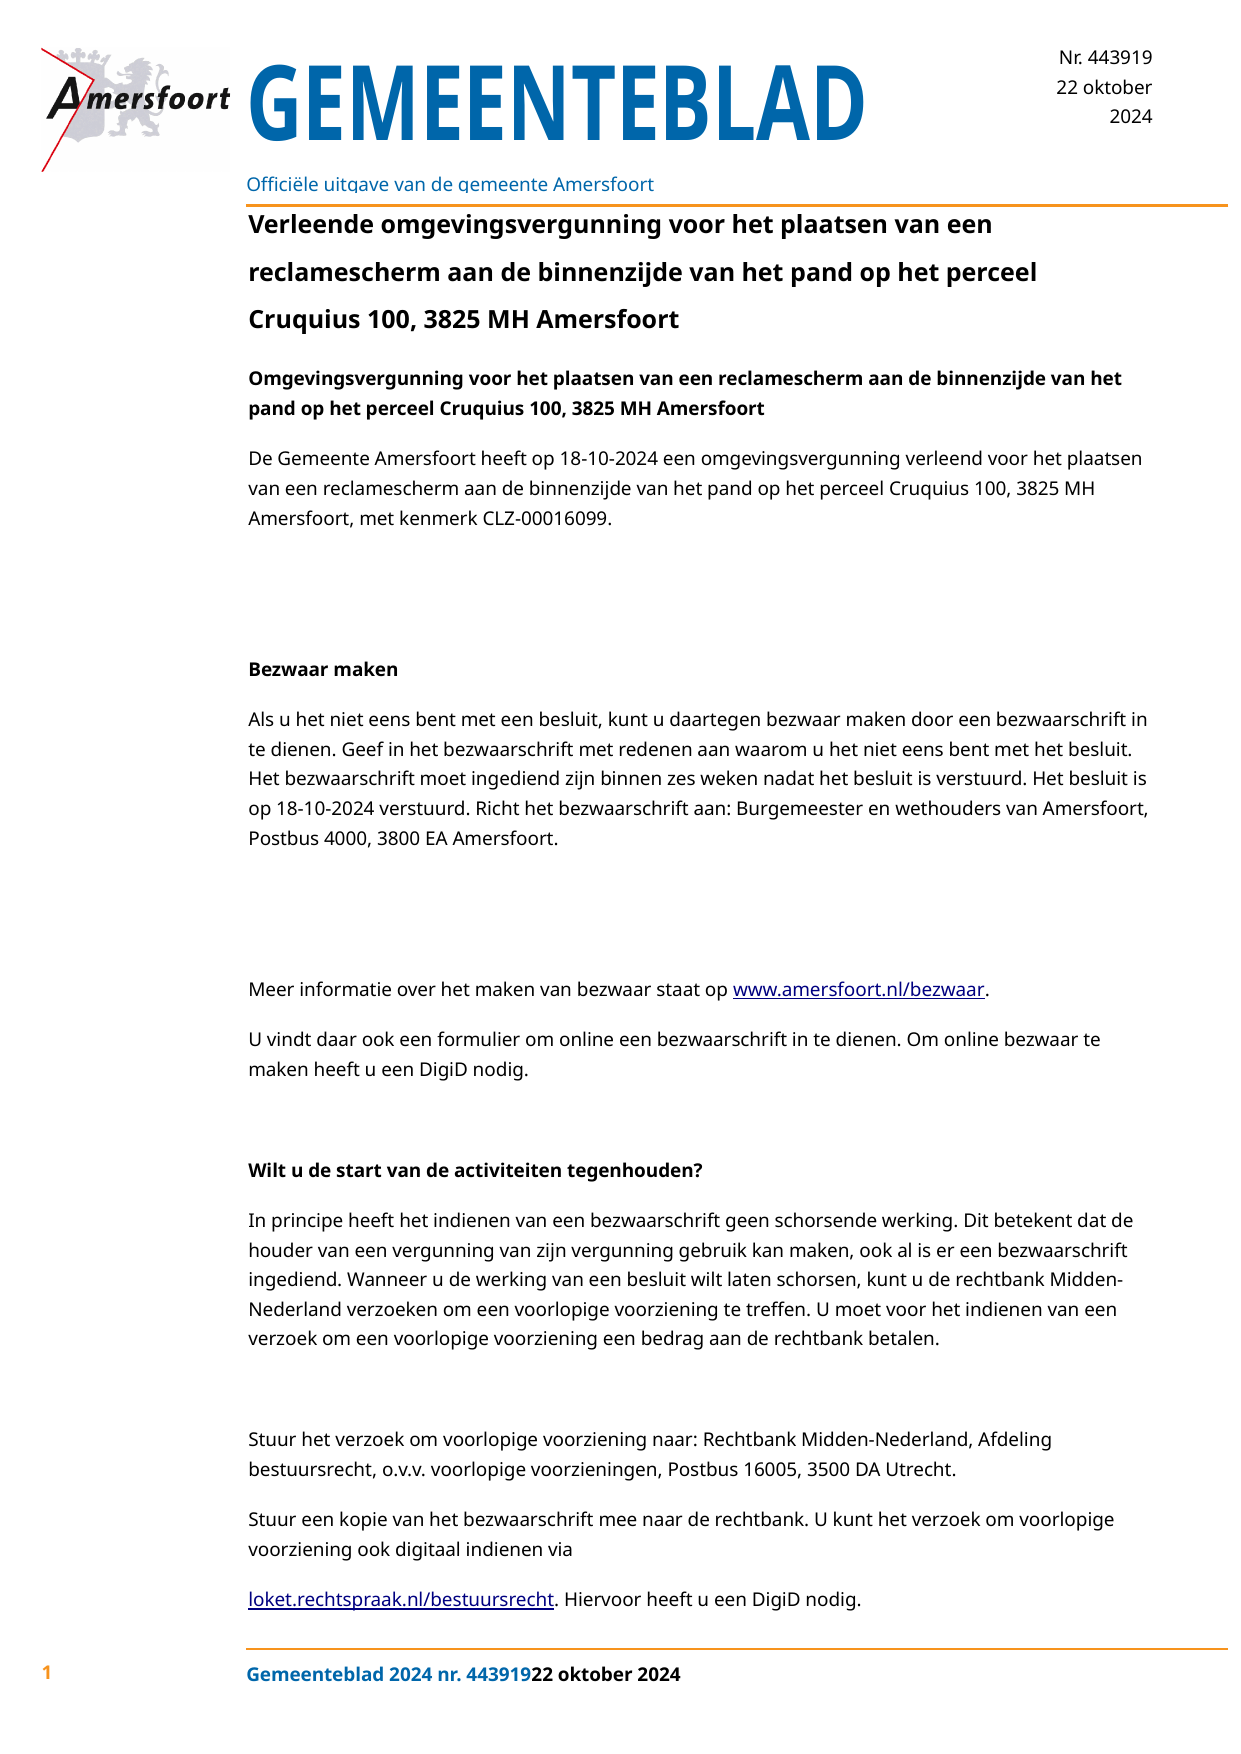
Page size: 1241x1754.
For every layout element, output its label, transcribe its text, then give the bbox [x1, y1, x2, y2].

text Stuur een kopie van het bezwaarschrift mee naar de rechtbank. U kunt het verzoek om voorlopige voorziening ook digitaal indienen via [248, 1506, 1152, 1562]
text De Gemeente Amersfoort heeft op 18-10-2024 een omgevingsvergunning verleend voor het plaatsen van een reclamescherm aan de binnenzijde van het pand op het perceel Cruquius 100, 3825 MH Amersfoort, met kenmerk CLZ-00016099. [248, 446, 1152, 530]
text Wilt u de start van de activiteiten tegenhouden? [248, 1157, 1152, 1182]
text Meer informatie over het maken van bezwaar staat op www.amersfoort.nl/bezwaar. [248, 976, 1152, 1002]
picture [41, 47, 231, 172]
text In principe heeft het indienen van een bezwaarschrift geen schorsende werking. Dit betekent dat de houder van een vergunning van zijn vergunning gebruik kan maken, ook al is er een bezwaarschrift ingediend. Wanneer u de werking van een besluit wilt laten schorsen, kunt u de rechtbank Midden-Nederland verzoeken om een voorlopige voorziening te treffen. U moet voor het indienen van een verzoek om een voorlopige voorziening een bedrag aan de rechtbank betalen. [248, 1207, 1152, 1351]
text Stuur het verzoek om voorlopige voorziening naar: Rechtbank Midden-Nederland, Afdeling bestuursrecht, o.v.v. voorlopige voorzieningen, Postbus 16005, 3500 DA Utrecht. [248, 1426, 1152, 1482]
text Als u het niet eens bent met een besluit, kunt u daartegen bezwaar maken door een bezwaarschrift in te dienen. Geef in het bezwaarschrift met redenen aan waarom u het niet eens bent met het besluit. Het bezwaarschrift moet ingediend zijn binnen zes weken nadat het besluit is verstuurd. Het besluit is op 18-10-2024 verstuurd. Richt het bezwaarschrift aan: Burgemeester en wethouders van Amersfoort, Postbus 4000, 3800 EA Amersfoort. [248, 706, 1152, 850]
text U vindt daar ook een formulier om online een bezwaarschrift in te dienen. Om online bezwaar te maken heeft u een DigiD nodig. [248, 1026, 1152, 1082]
text loket.rechtspraak.nl/bestuursrecht. Hiervoor heeft u een DigiD nodig. [248, 1586, 1152, 1612]
text Verleende omgevingsvergunning voor het plaatsen van een reclamescherm aan de binnenzijde van het pand op het perceel Cruquius 100, 3825 MH Amersfoort [248, 207, 1152, 336]
text Omgevingsvergunning voor het plaatsen van een reclamescherm aan de binnenzijde van het pand op het perceel Cruquius 100, 3825 MH Amersfoort [248, 366, 1152, 421]
text Bezwaar maken [248, 656, 1152, 682]
